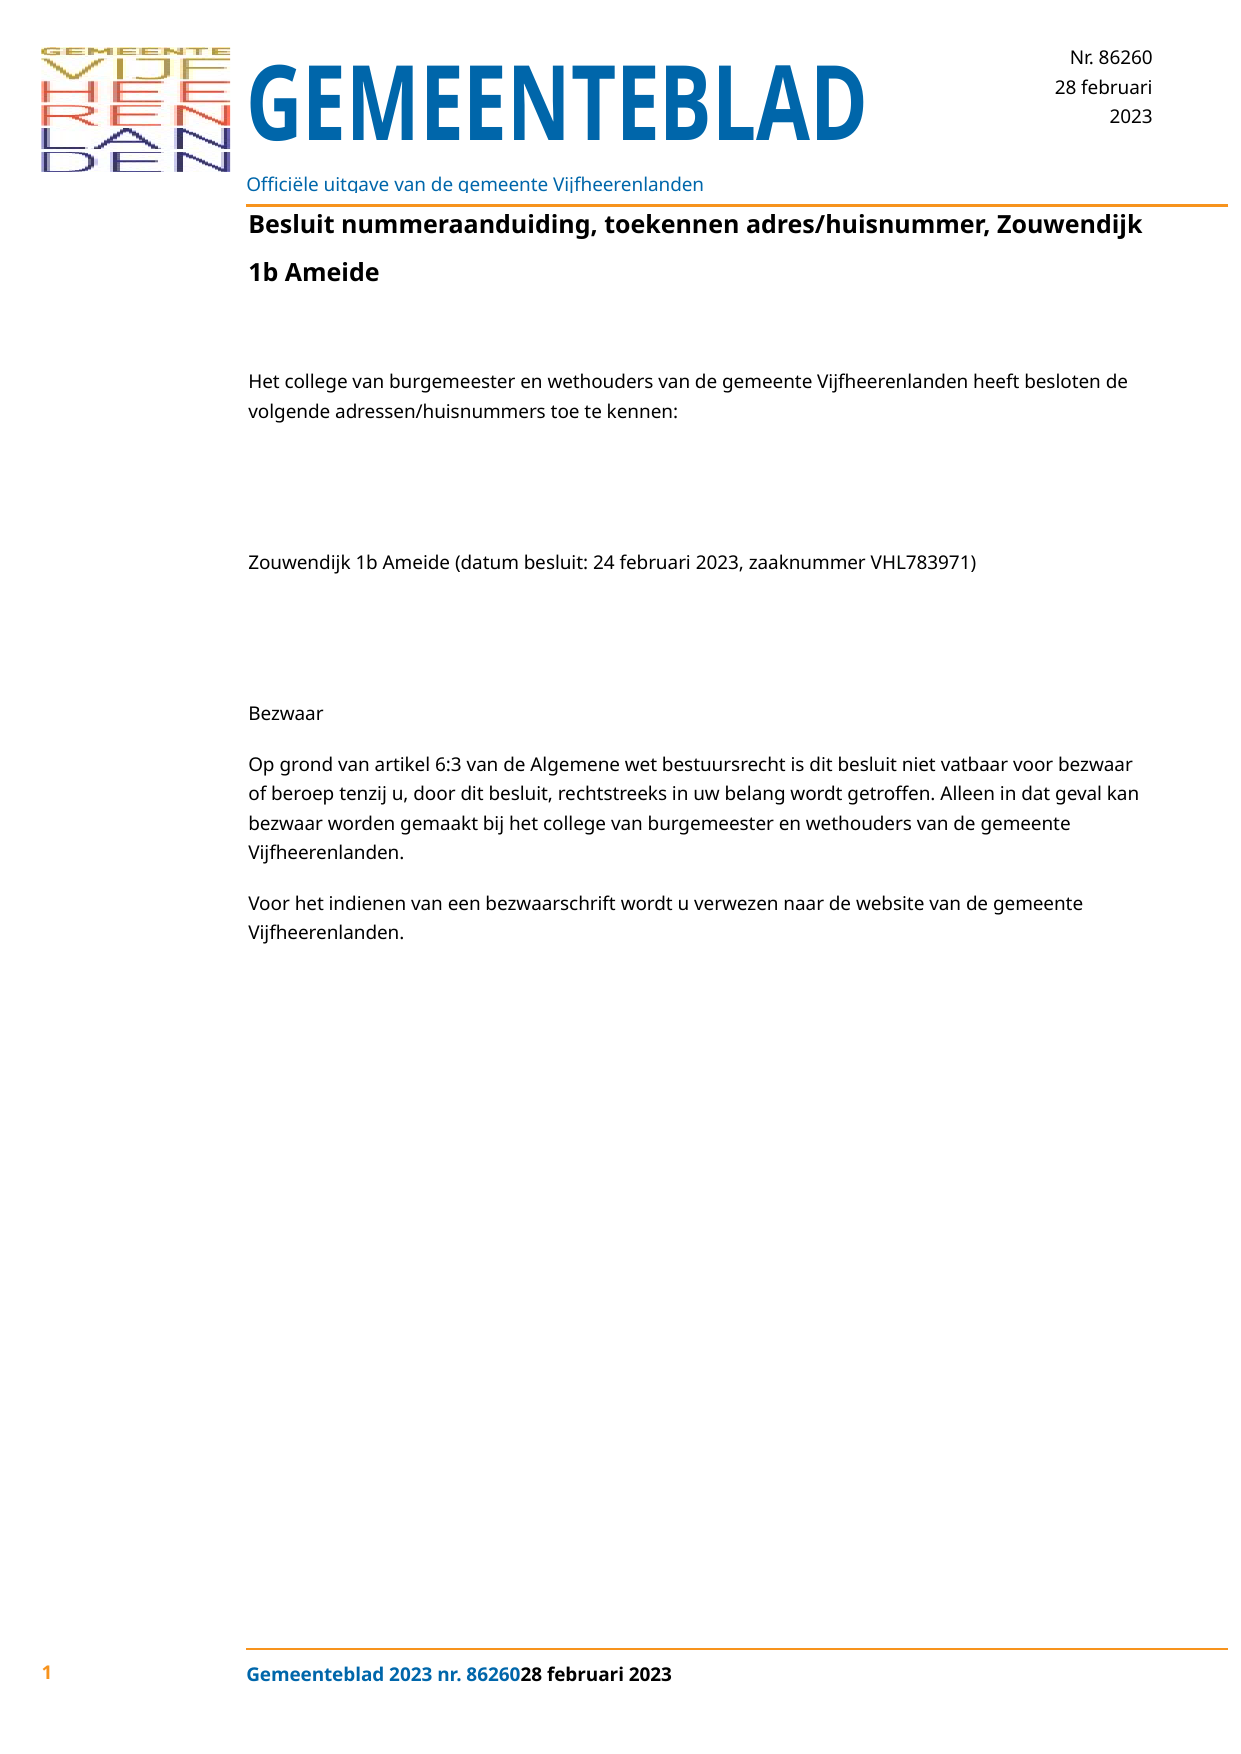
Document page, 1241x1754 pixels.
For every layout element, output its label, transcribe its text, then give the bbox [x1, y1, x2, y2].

text Voor het indienen van een bezwaarschrift wordt u verwezen naar de website van de gemeente Vijfheerenlanden. [248, 890, 1152, 945]
text Zouwendijk 1b Ameide (datum besluit: 24 februari 2023, zaaknummer VHL783971) [248, 549, 1152, 575]
text Bezwaar [248, 700, 1152, 726]
text Besluit nummeraanduiding, toekennen adres/huisnummer, Zouwendijk 1b Ameide [248, 207, 1152, 288]
text Op grond van artikel 6:3 van de Algemene wet bestuursrecht is dit besluit niet vatbaar voor bezwaar of beroep tenzij u, door dit besluit, rechtstreeks in uw belang wordt getroffen. Alleen in dat geval kan bezwaar worden gemaakt bij het college van burgemeester en wethouders van de gemeente Vijfheerenlanden. [248, 751, 1152, 865]
picture [41, 47, 231, 172]
text Het college van burgemeester en wethouders van de gemeente Vijfheerenlanden heeft besloten de volgende adressen/huisnummers toe te kennen: [248, 368, 1152, 424]
